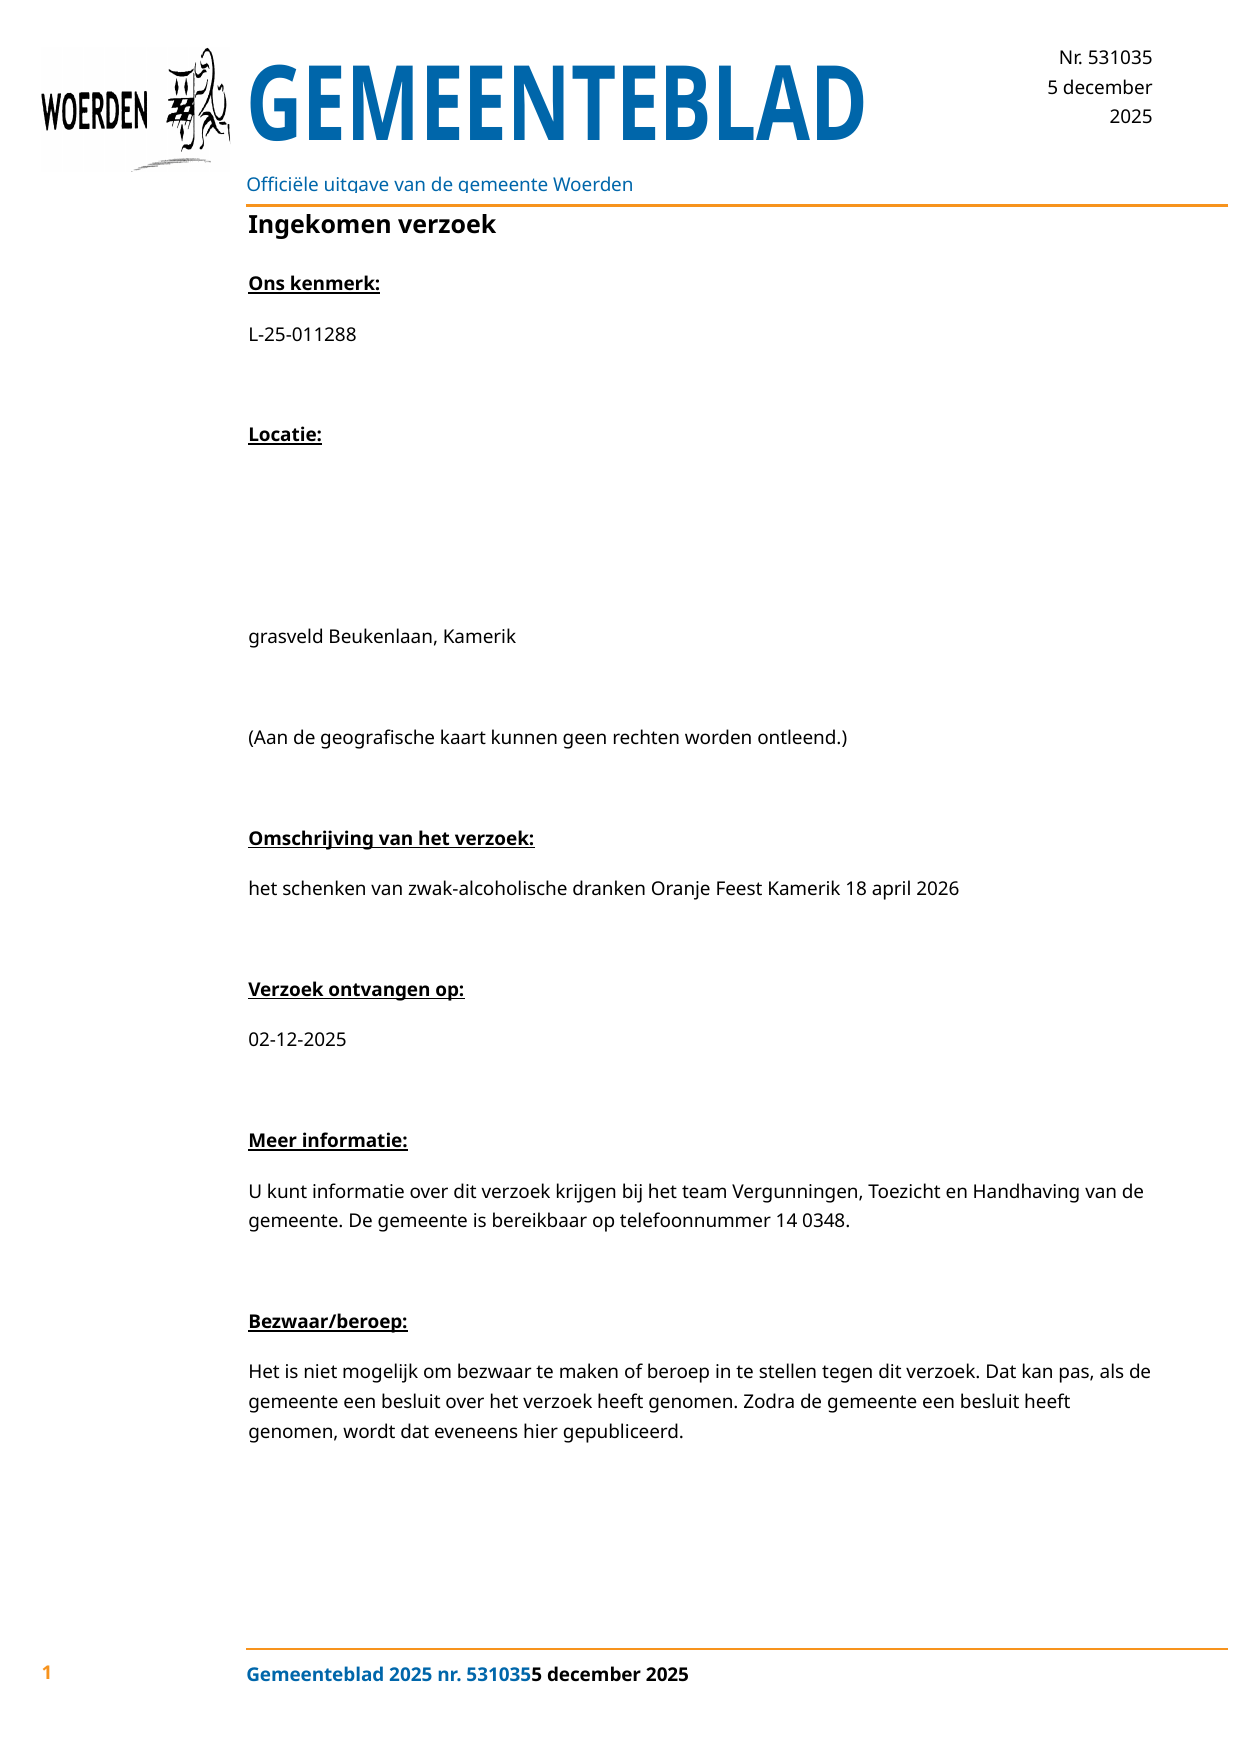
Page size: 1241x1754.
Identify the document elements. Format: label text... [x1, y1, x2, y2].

text L-25-011288 [248, 321, 1152, 346]
text het schenken van zwak-alcoholische dranken Oranje Feest Kamerik 18 april 2026 [248, 875, 1152, 901]
text Het is niet mogelijk om bezwaar te maken of beroep in te stellen tegen dit verzoek. Dat kan pas, als de gemeente een besluit over het verzoek heeft genomen. Zodra de gemeente een besluit heeft genomen, wordt dat eveneens hier gepubliceerd. [248, 1359, 1152, 1443]
text Omschrijving van het verzoek: [248, 825, 1152, 851]
text Ingekomen verzoek [248, 207, 1152, 241]
text 02-12-2025 [248, 1027, 1152, 1052]
text Meer informatie: [248, 1127, 1152, 1153]
text (Aan de geografische kaart kunnen geen rechten worden ontleend.) [248, 724, 1152, 750]
text grasveld Beukenlaan, Kamerik [248, 623, 1152, 649]
text U kunt informatie over dit verzoek krijgen bij het team Vergunningen, Toezicht en Handhaving van de gemeente. De gemeente is bereikbaar op telefoonnummer 14 0348. [248, 1178, 1152, 1233]
picture [41, 47, 231, 172]
text Verzoek ontvangen op: [248, 976, 1152, 1002]
text Locatie: [248, 422, 1152, 447]
text Bezwaar/beroep: [248, 1308, 1152, 1334]
text Ons kenmerk: [248, 270, 1152, 296]
